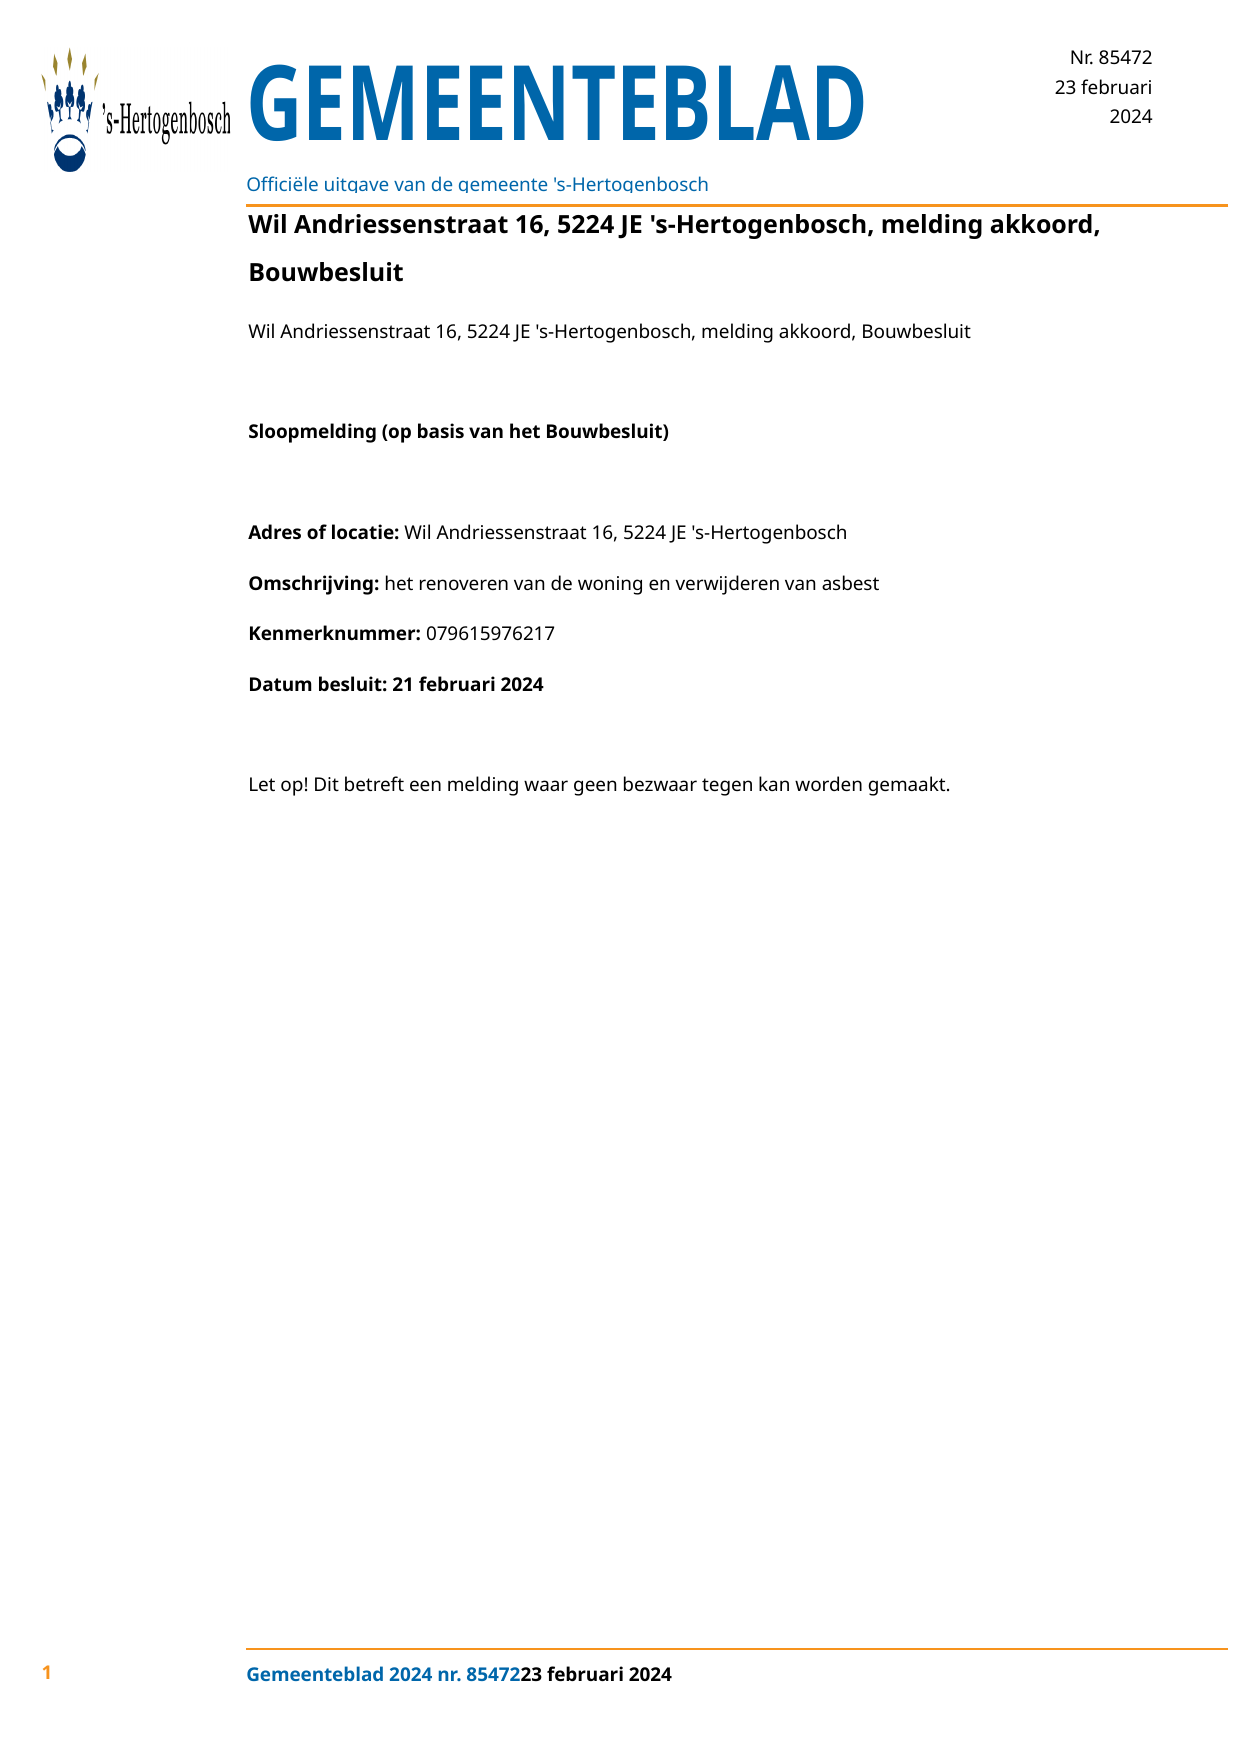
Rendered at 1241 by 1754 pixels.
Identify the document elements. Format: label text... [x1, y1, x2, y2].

text Let op! Dit betreft een melding waar geen bezwaar tegen kan worden gemaakt. [248, 772, 1152, 797]
text Datum besluit: 21 februari 2024 [248, 671, 1152, 697]
text Wil Andriessenstraat 16, 5224 JE 's-Hertogenbosch, melding akkoord, Bouwbesluit [248, 318, 1152, 344]
text Adres of locatie: Wil Andriessenstraat 16, 5224 JE 's-Hertogenbosch [248, 519, 1152, 545]
picture [41, 47, 231, 172]
text Sloopmelding (op basis van het Bouwbesluit) [248, 419, 1152, 444]
text Wil Andriessenstraat 16, 5224 JE 's-Hertogenbosch, melding akkoord, Bouwbesluit [248, 207, 1152, 288]
text Omschrijving: het renoveren van de woning en verwijderen van asbest [248, 570, 1152, 596]
text Kenmerknummer: 079615976217 [248, 620, 1152, 646]
